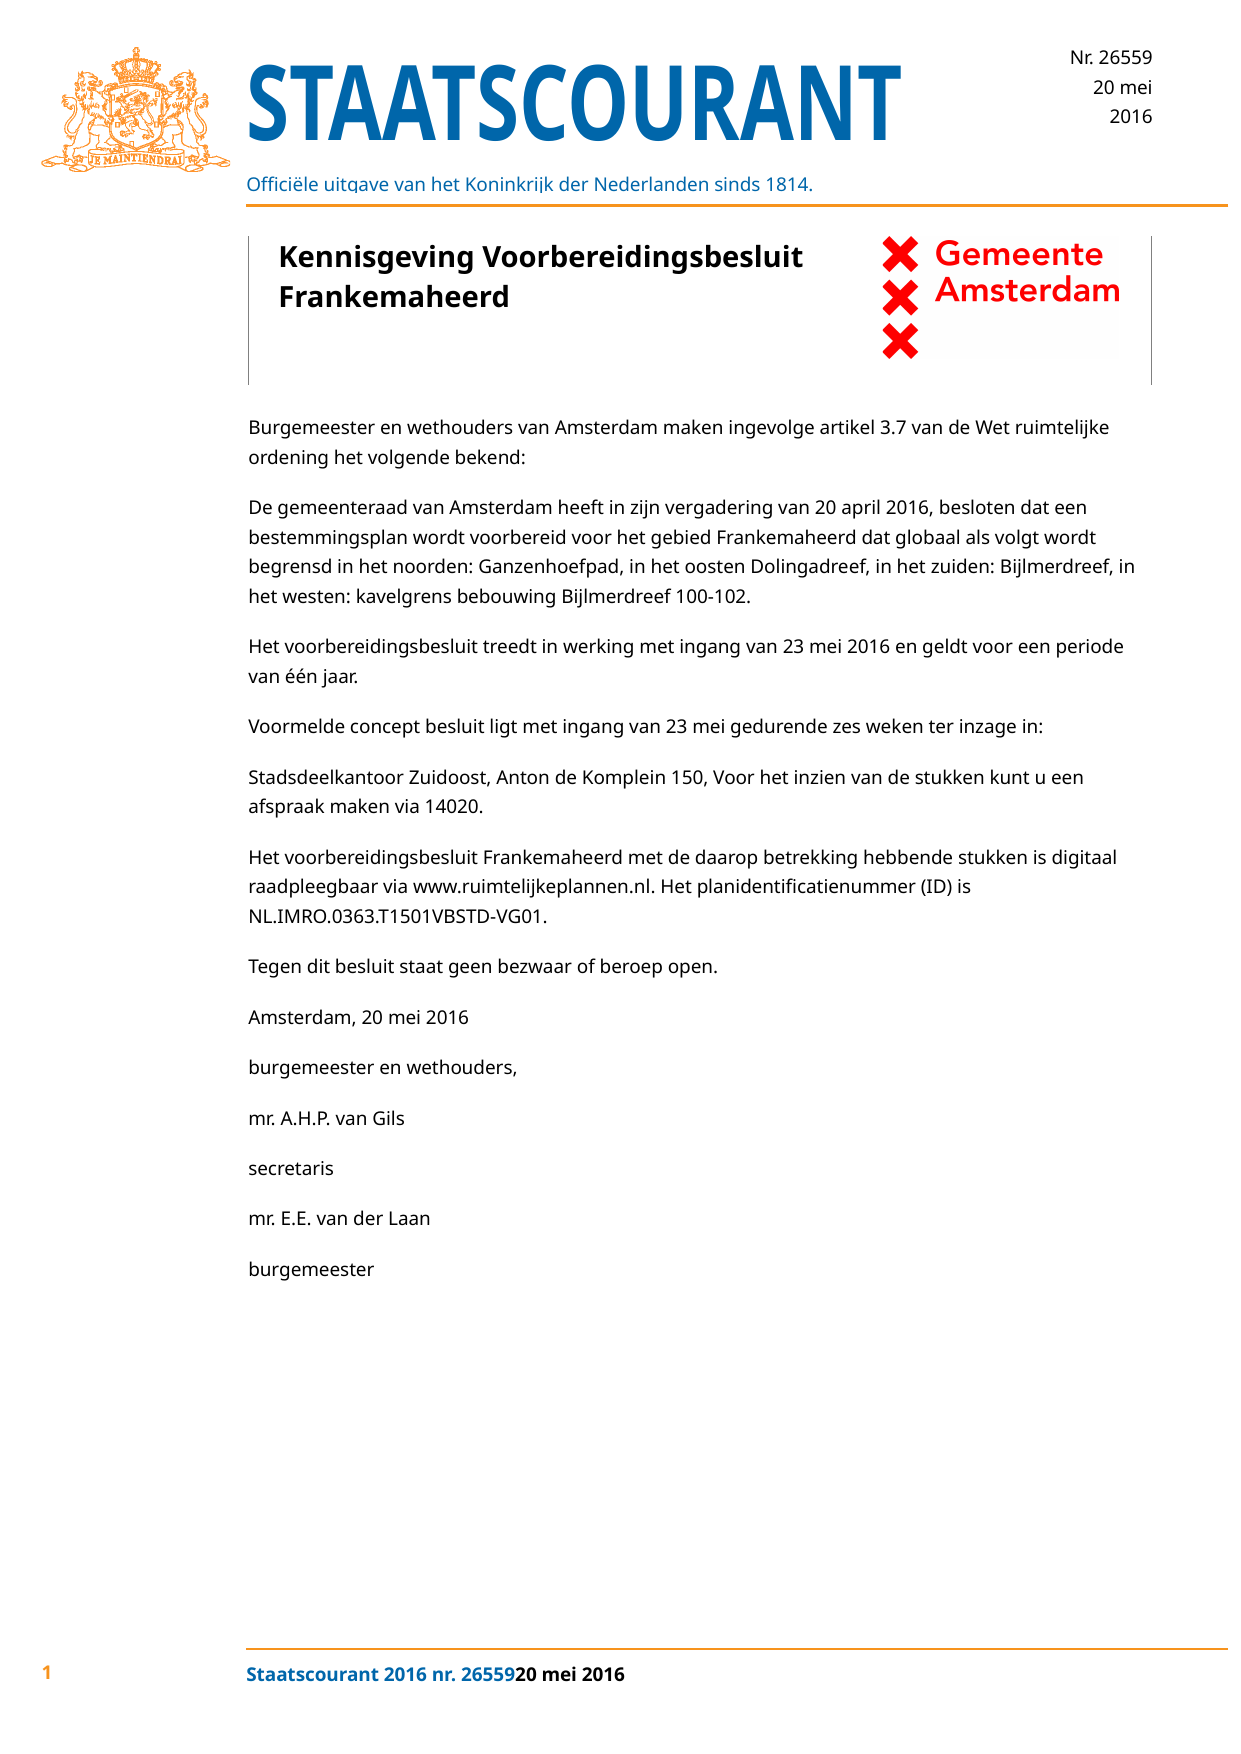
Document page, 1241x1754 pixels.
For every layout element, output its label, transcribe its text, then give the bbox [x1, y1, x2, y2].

text Tegen dit besluit staat geen bezwaar of beroep open. [248, 953, 1152, 979]
text Het voorbereidingsbesluit Frankemaheerd met de daarop betrekking hebbende stukken is digitaal raadpleegbaar via www.ruimtelijkeplannen.nl. Het planidentificatienummer (ID) is NL.IMRO.0363.T1501VBSTD-VG01. [248, 844, 1152, 929]
text mr. A.H.P. van Gils [248, 1105, 1152, 1130]
picture [41, 47, 231, 172]
table_header [850, 236, 1151, 385]
picture [882, 236, 1119, 359]
text secretaris [248, 1155, 1152, 1181]
text Burgemeester en wethouders van Amsterdam maken ingevolge artikel 3.7 van de Wet ruimtelijke ordening het volgende bekend: [248, 414, 1152, 469]
text Stadsdeelkantoor Zuidoost, Anton de Komplein 150, Voor het inzien van de stukken kunt u een afspraak maken via 14020. [248, 764, 1152, 819]
text Amsterdam, 20 mei 2016 [248, 1004, 1152, 1029]
text Voormelde concept besluit ligt met ingang van 23 mei gedurende zes weken ter inzage in: [248, 713, 1152, 739]
text Het voorbereidingsbesluit treedt in werking met ingang van 23 mei 2016 en geldt voor een periode van één jaar. [248, 633, 1152, 689]
text burgemeester en wethouders, [248, 1054, 1152, 1080]
text burgemeester [248, 1256, 1152, 1282]
text mr. E.E. van der Laan [248, 1206, 1152, 1231]
text De gemeenteraad van Amsterdam heeft in zijn vergadering van 20 april 2016, besloten dat een bestemmingsplan wordt voorbereid voor het gebied Frankemaheerd dat globaal als volgt wordt begrensd in het noorden: Ganzenhoefpad, in het oosten Dolingadreef, in het zuiden: Bijlmerdreef, in het westen: kavelgrens bebouwing Bijlmerdreef 100-102. [248, 494, 1152, 609]
table_header Kennisgeving Voorbereidingsbesluit Frankemaheerd [249, 236, 850, 385]
